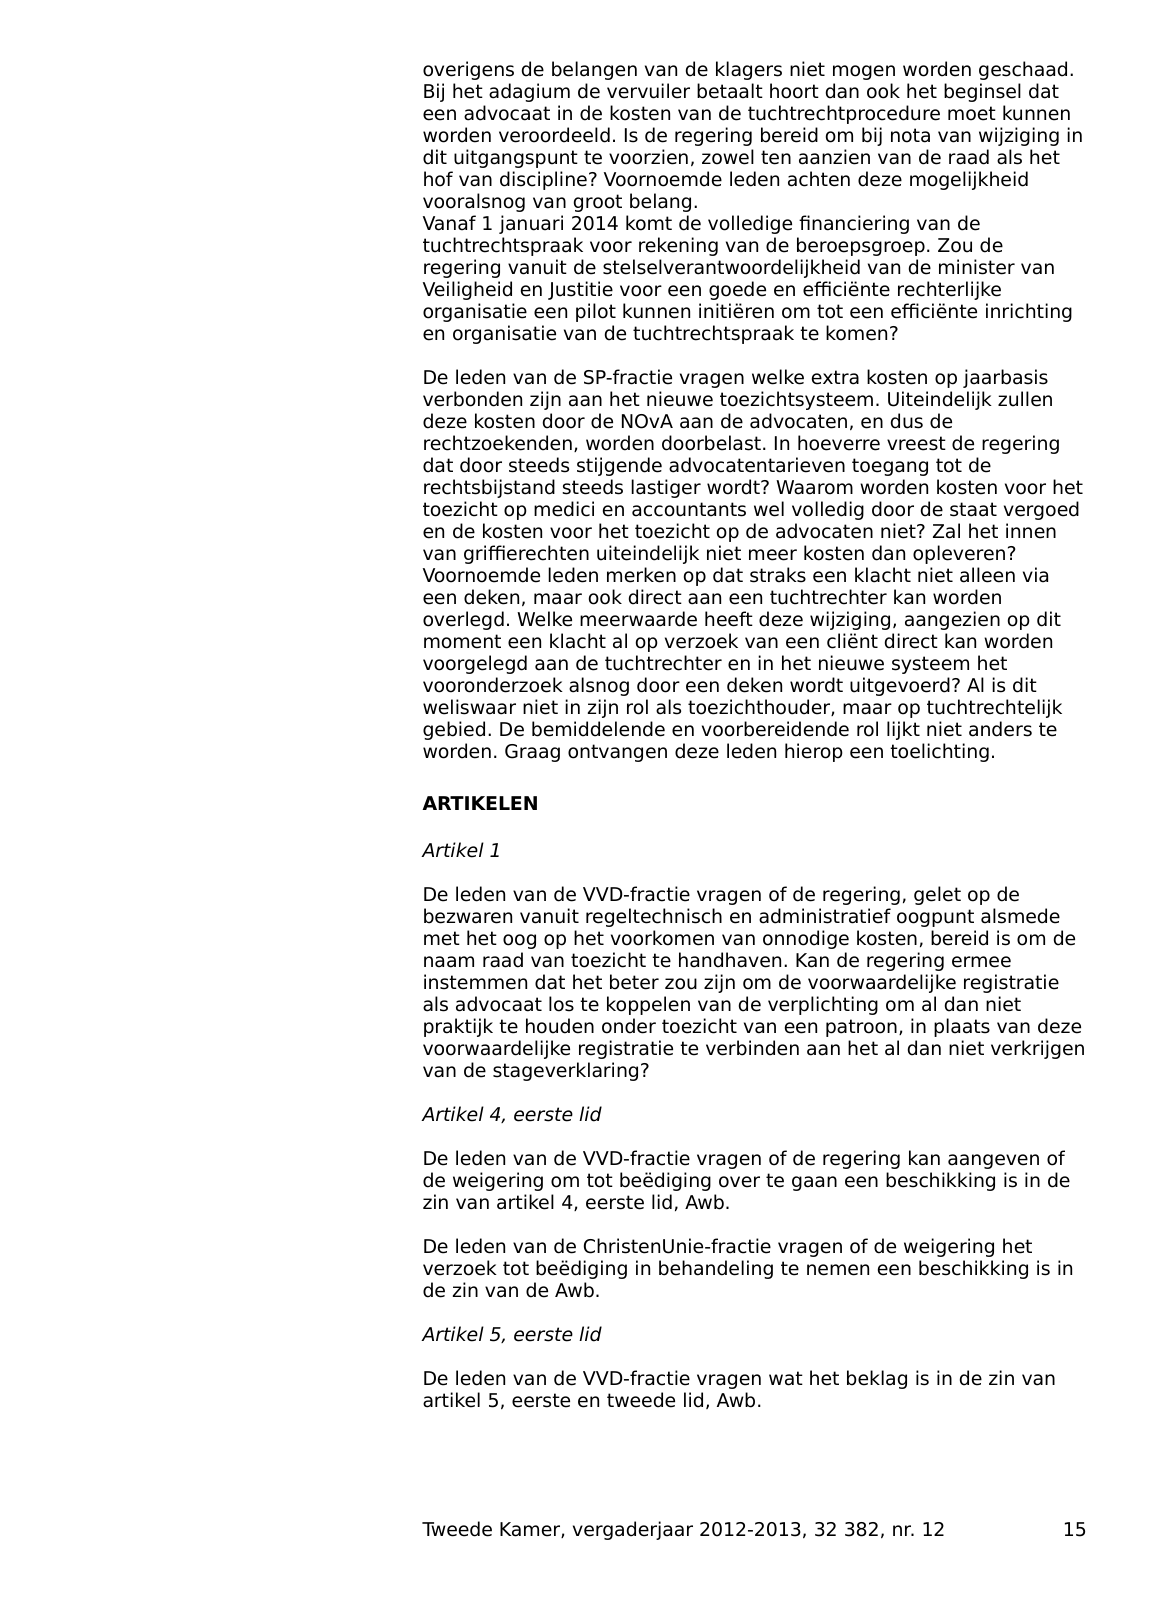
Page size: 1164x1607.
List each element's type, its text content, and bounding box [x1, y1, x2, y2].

text De leden van de ChristenUnie-fractie vragen of de weigering het verzoek tot beëdiging in behandeling te nemen een beschikking is in de zin van de Awb. [422, 1236, 1087, 1302]
subtitle Artikel 1 [422, 839, 1087, 862]
subtitle Artikel 4, eerste lid [422, 1104, 1087, 1126]
text Voornoemde leden merken op dat straks een klacht niet alleen via een deken, maar ook direct aan een tuchtrechter kan worden overlegd. Welke meerwaarde heeft deze wijziging, aangezien op dit moment een klacht al op verzoek van een cliënt direct kan worden voorgelegd aan de tuchtrechter en in het nieuwe systeem het vooronderzoek alsnog door een deken wordt uitgevoerd? Al is dit weliswaar niet in zijn rol als toezichthouder, maar op tuchtrechtelijk gebied. De bemiddelende en voorbereidende rol lijkt niet anders te worden. Graag ontvangen deze leden hierop een toelichting. [422, 565, 1087, 763]
subtitle Artikel 5, eerste lid [422, 1324, 1087, 1346]
text De leden van de VVD-fractie vragen wat het beklag is in de zin van artikel 5, eerste en tweede lid, Awb. [422, 1368, 1087, 1412]
text De leden van de SP-fractie vragen welke extra kosten op jaarbasis verbonden zijn aan het nieuwe toezichtsysteem. Uiteindelijk zullen deze kosten door de NOvA aan de advocaten, en dus de rechtzoekenden, worden doorbelast. In hoeverre vreest de regering dat door steeds stijgende advocatentarieven toegang tot de rechtsbijstand steeds lastiger wordt? Waarom worden kosten voor het toezicht op medici en accountants wel volledig door de staat vergoed en de kosten voor het toezicht op de advocaten niet? Zal het innen van griffierechten uiteindelijk niet meer kosten dan opleveren? [422, 367, 1087, 565]
text Vanaf 1 januari 2014 komt de volledige financiering van de tuchtrechtspraak voor rekening van de beroepsgroep. Zou de regering vanuit de stelselverantwoordelijkheid van de minister van Veiligheid en Justitie voor een goede en efficiënte rechterlijke organisatie een pilot kunnen initiëren om tot een efficiënte inrichting en organisatie van de tuchtrechtspraak te komen? [422, 213, 1087, 345]
subtitle ARTIKELEN [422, 793, 1087, 814]
text De leden van de VVD-fractie vragen of de regering kan aangeven of de weigering om tot beëdiging over te gaan een beschikking is in de zin van artikel 4, eerste lid, Awb. [422, 1148, 1087, 1214]
text De leden van de VVD-fractie vragen of de regering, gelet op de bezwaren vanuit regeltechnisch en administratief oogpunt alsmede met het oog op het voorkomen van onnodige kosten, bereid is om de naam raad van toezicht te handhaven. Kan de regering ermee instemmen dat het beter zou zijn om de voorwaardelijke registratie als advocaat los te koppelen van de verplichting om al dan niet praktijk te houden onder toezicht van een patroon, in plaats van deze voorwaardelijke registratie te verbinden aan het al dan niet verkrijgen van de stageverklaring? [422, 884, 1087, 1082]
text overigens de belangen van de klagers niet mogen worden geschaad. Bij het adagium de vervuiler betaalt hoort dan ook het beginsel dat een advocaat in de kosten van de tuchtrechtprocedure moet kunnen worden veroordeeld. Is de regering bereid om bij nota van wijziging in dit uitgangspunt te voorzien, zowel ten aanzien van de raad als het hof van discipline? Voornoemde leden achten deze mogelijkheid vooralsnog van groot belang. [422, 59, 1087, 213]
